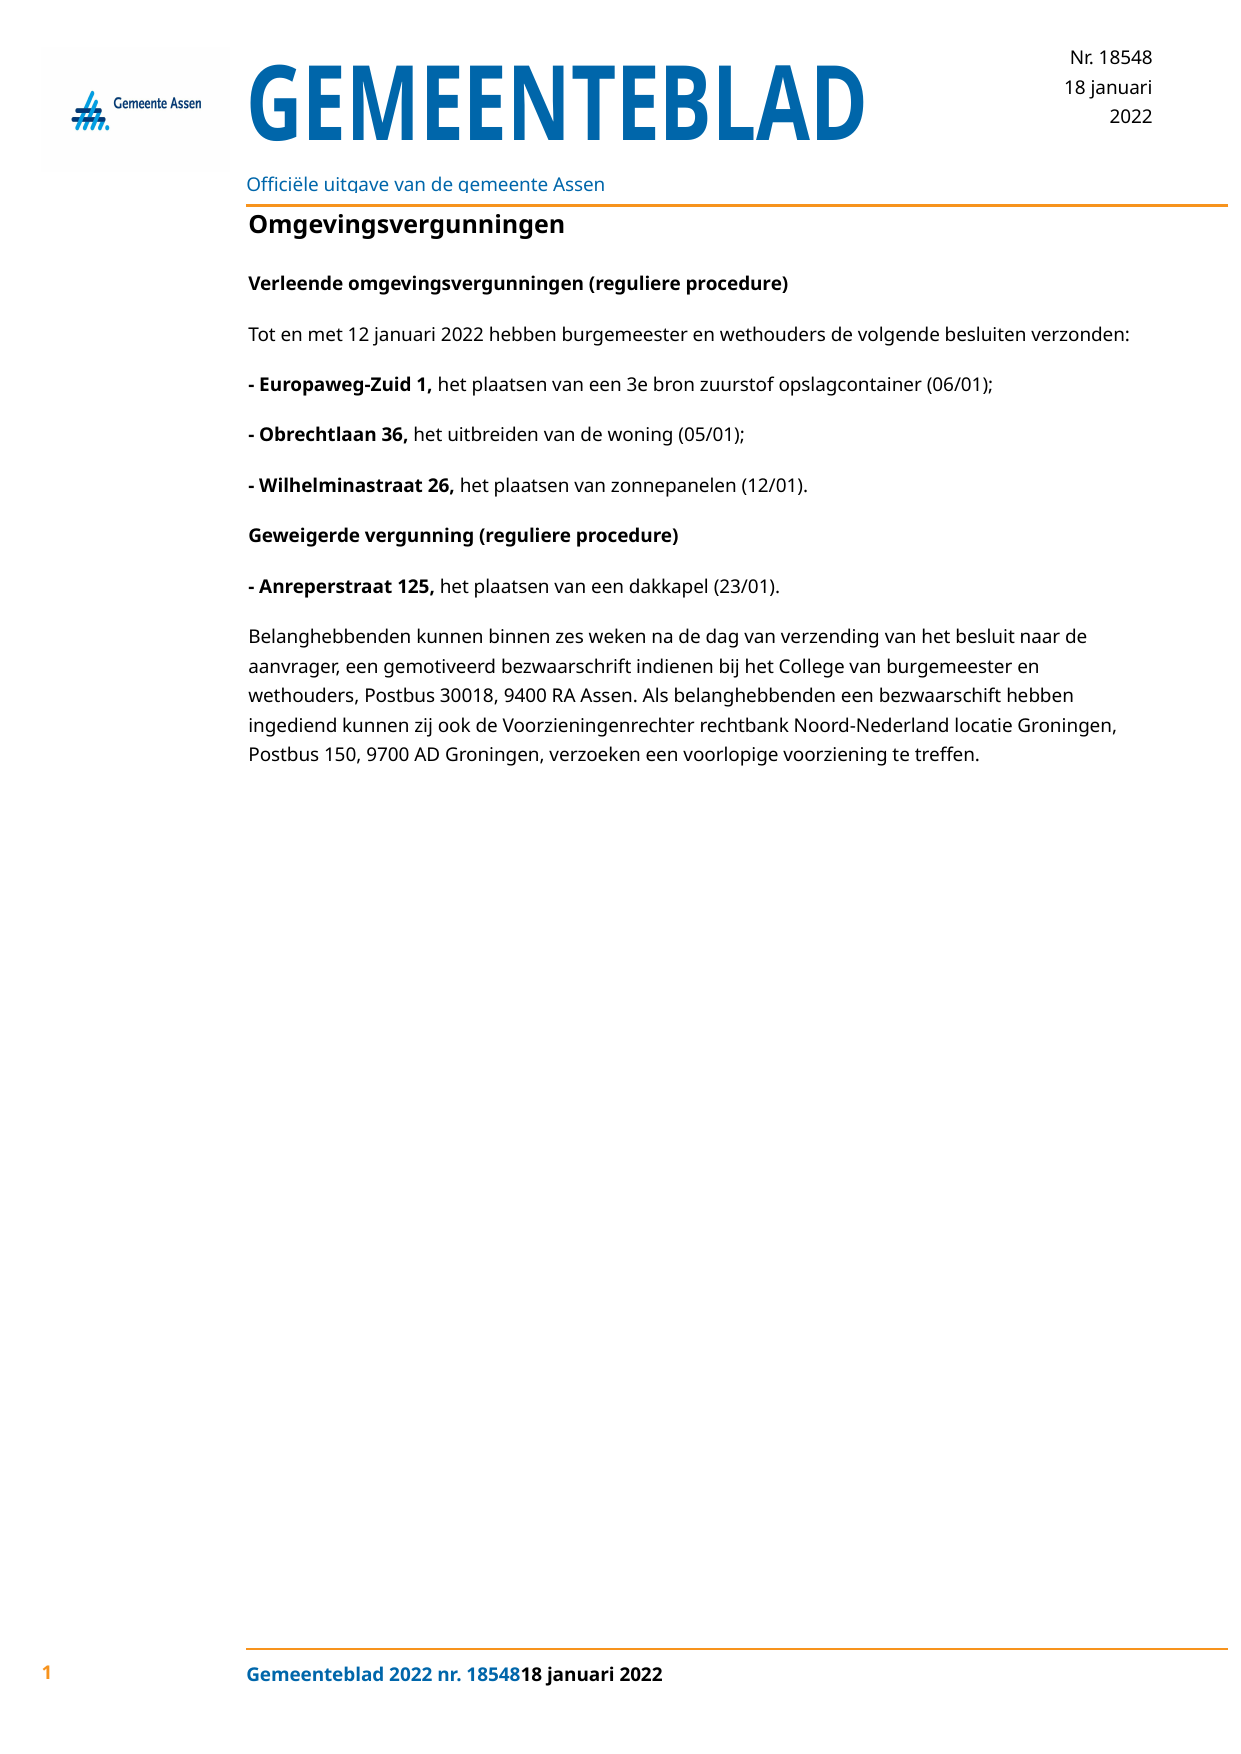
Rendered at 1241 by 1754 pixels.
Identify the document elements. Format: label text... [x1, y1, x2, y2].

text - Anreperstraat 125, het plaatsen van een dakkapel (23/01). [248, 573, 1152, 598]
text - Europaweg-Zuid 1, het plaatsen van een 3e bron zuurstof opslagcontainer (06/01); [248, 371, 1152, 397]
text - Obrechtlaan 36, het uitbreiden van de woning (05/01); [248, 422, 1152, 447]
picture [41, 47, 231, 172]
text Omgevingsvergunningen [248, 207, 1152, 241]
text Tot en met 12 januari 2022 hebben burgemeester en wethouders de volgende besluiten verzonden: [248, 321, 1152, 346]
text Geweigerde vergunning (reguliere procedure) [248, 522, 1152, 548]
text - Wilhelminastraat 26, het plaatsen van zonnepanelen (12/01). [248, 472, 1152, 498]
text Belanghebbenden kunnen binnen zes weken na de dag van verzending van het besluit naar de aanvrager, een gemotiveerd bezwaarschrift indienen bij het College van burgemeester en wethouders, Postbus 30018, 9400 RA Assen. Als belanghebbenden een bezwaarschift hebben ingediend kunnen zij ook de Voorzieningenrechter rechtbank Noord-Nederland locatie Groningen, Postbus 150, 9700 AD Groningen, verzoeken een voorlopige voorziening te treffen. [248, 623, 1152, 767]
text Verleende omgevingsvergunningen (reguliere procedure) [248, 270, 1152, 296]
